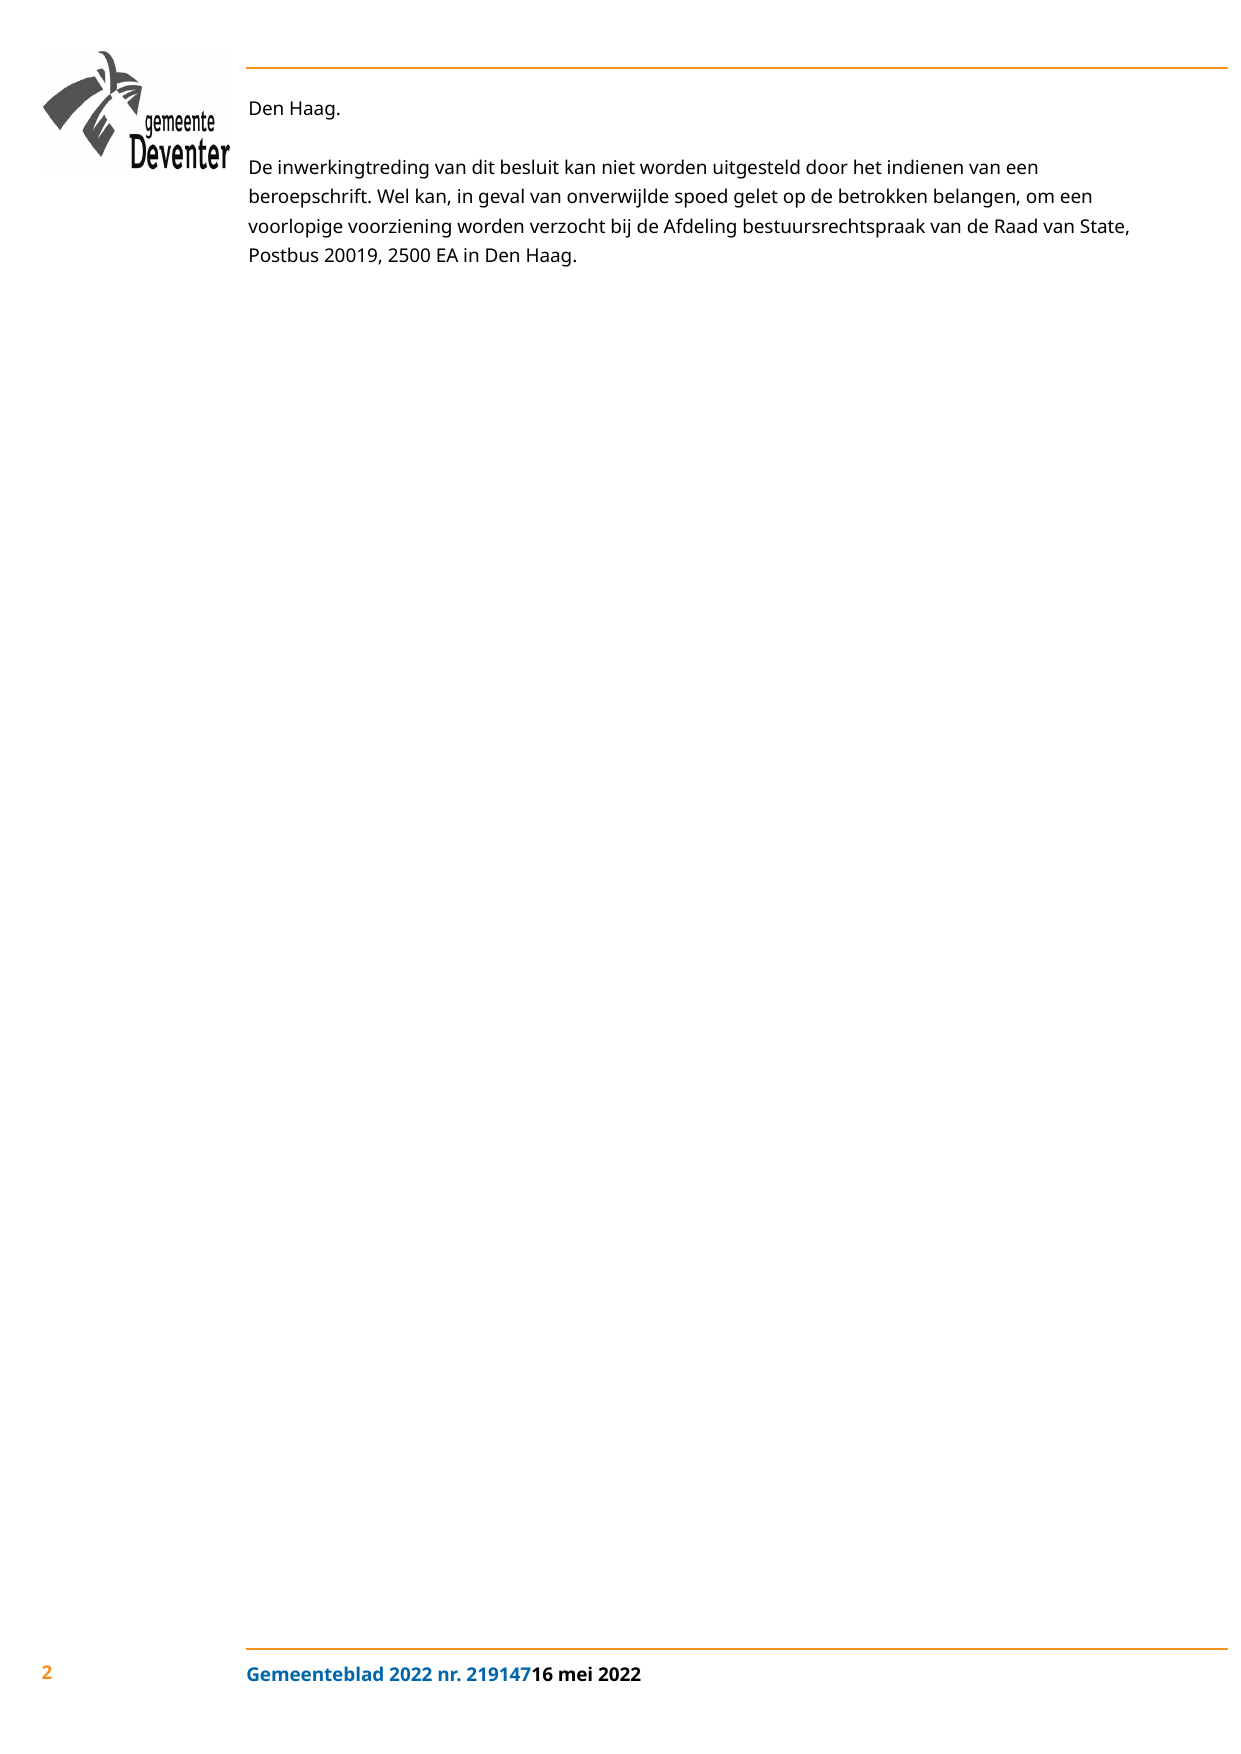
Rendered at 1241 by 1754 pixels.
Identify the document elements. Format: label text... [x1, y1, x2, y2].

text Den Haag. [248, 95, 1152, 121]
picture [41, 47, 231, 172]
text De inwerkingtreding van dit besluit kan niet worden uitgesteld door het indienen van een beroepschrift. Wel kan, in geval van onverwijlde spoed gelet op de betrokken belangen, om een voorlopige voorziening worden verzocht bij de Afdeling bestuursrechtspraak van de Raad van State, Postbus 20019, 2500 EA in Den Haag. [248, 154, 1152, 268]
